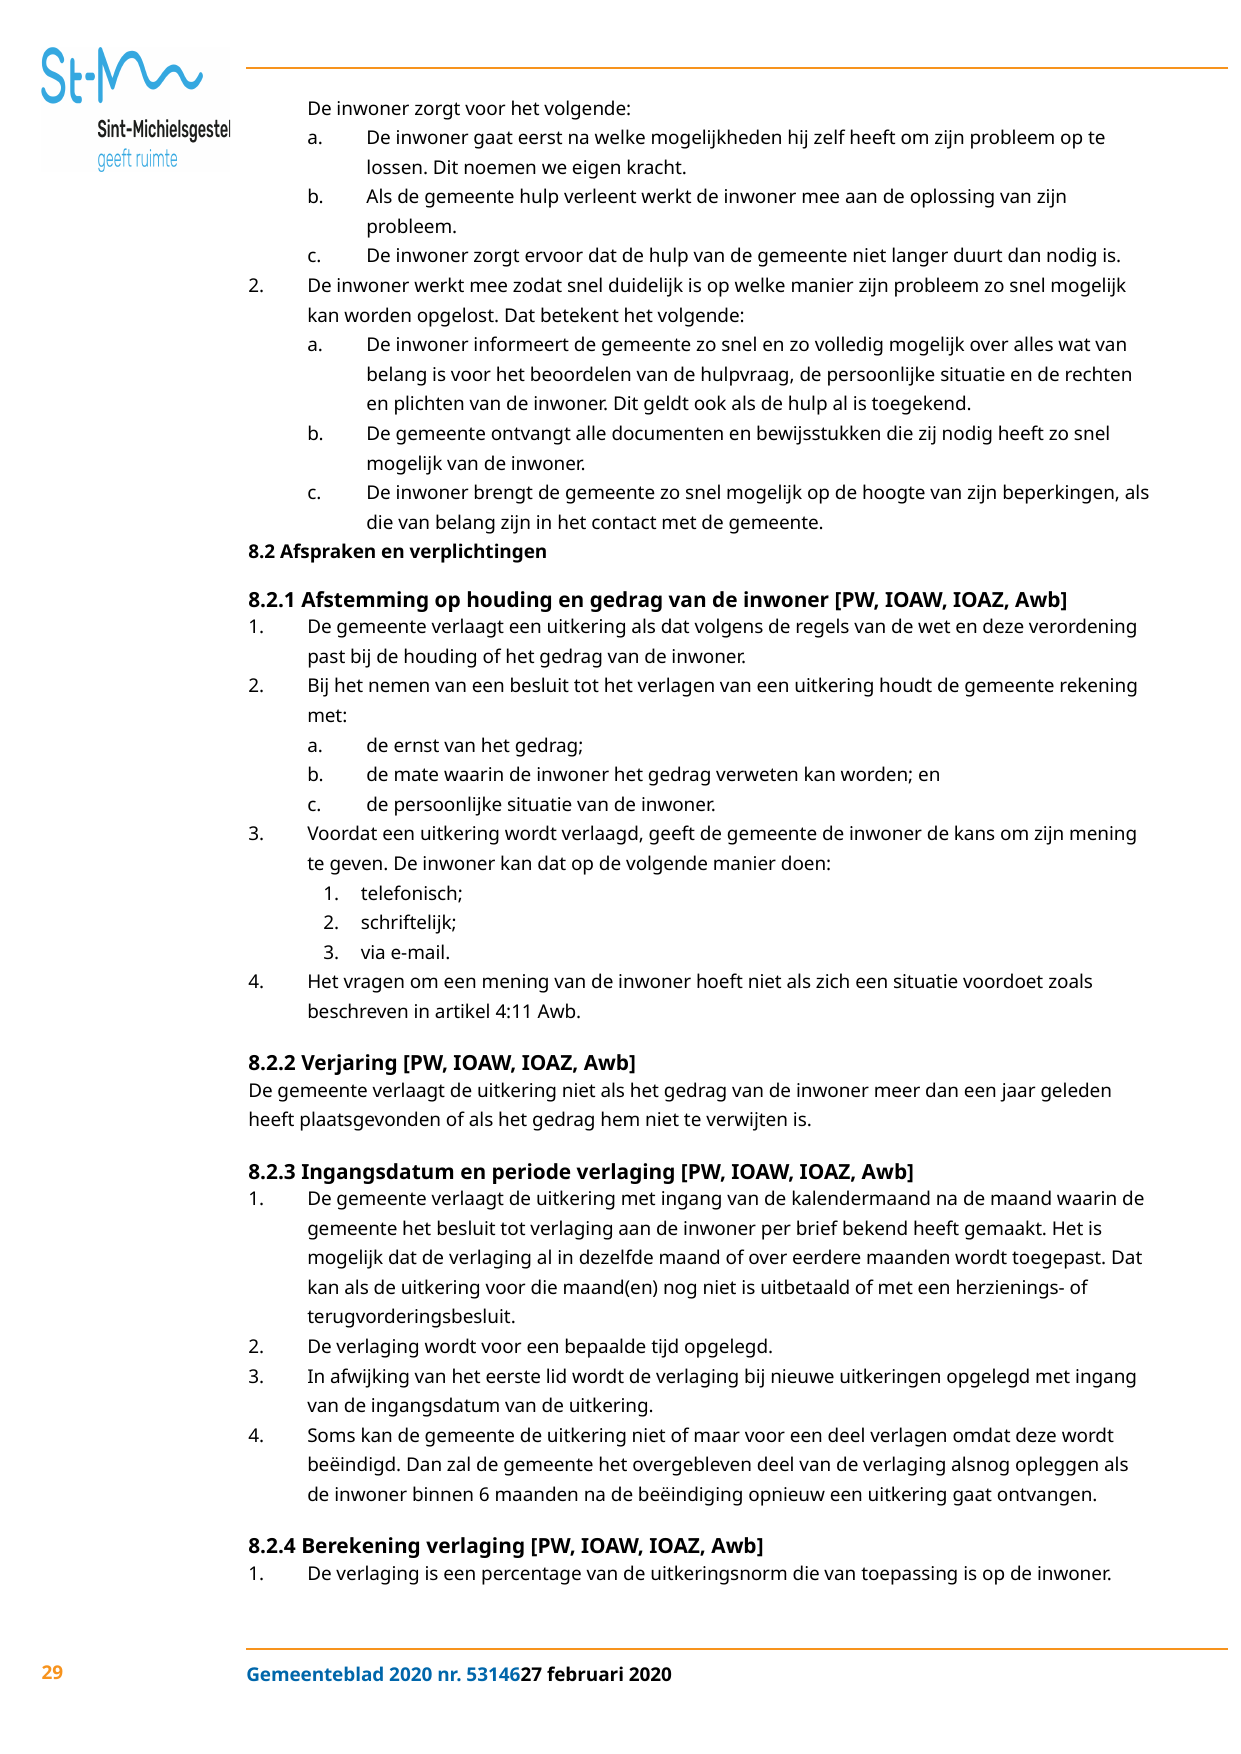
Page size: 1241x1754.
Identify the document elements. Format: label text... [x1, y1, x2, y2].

list Bij het nemen van een besluit tot het verlagen van een uitkering houdt de gemeente rekening met: [248, 673, 1152, 728]
list De inwoner brengt de gemeente zo snel mogelijk op de hoogte van zijn beperkingen, als die van belang zijn in het contact met de gemeente. [307, 479, 1152, 535]
list De gemeente ontvangt alle documenten en bewijsstukken die zij nodig heeft zo snel mogelijk van de inwoner. [307, 420, 1152, 476]
list De verlaging is een percentage van de uitkeringsnorm die van toepassing is op de inwoner. [248, 1560, 1152, 1586]
list telefonisch; [323, 880, 1152, 906]
list Als de gemeente hulp verleent werkt de inwoner mee aan de oplossing van zijn probleem. [307, 183, 1152, 239]
list De inwoner zorgt ervoor dat de hulp van de gemeente niet langer duurt dan nodig is. [307, 243, 1152, 268]
list Soms kan de gemeente de uitkering niet of maar voor een deel verlagen omdat deze wordt beëindigd. Dan zal de gemeente het overgebleven deel van de verlaging alsnog opleggen als de inwoner binnen 6 maanden na de beëindiging opnieuw een uitkering gaat ontvangen. [248, 1422, 1152, 1507]
picture [41, 47, 231, 172]
list via e-mail. [323, 939, 1152, 965]
list De verlaging wordt voor een bepaalde tijd opgelegd. [248, 1333, 1152, 1359]
list De inwoner werkt mee zodat snel duidelijk is op welke manier zijn probleem zo snel mogelijk kan worden opgelost. Dat betekent het volgende: [248, 272, 1152, 328]
list De inwoner gaat eerst na welke mogelijkheden hij zelf heeft om zijn probleem op te lossen. Dit noemen we eigen kracht. [307, 124, 1152, 180]
text 8.2.1 Afstemming op houding en gedrag van de inwoner [PW, IOAW, IOAZ, Awb] [248, 585, 1152, 613]
list In afwijking van het eerste lid wordt de verlaging bij nieuwe uitkeringen opgelegd met ingang van de ingangsdatum van de uitkering. [248, 1363, 1152, 1418]
list de persoonlijke situatie van de inwoner. [307, 791, 1152, 817]
list De inwoner zorgt voor het volgende: [248, 95, 1152, 121]
list schriftelijk; [323, 909, 1152, 935]
list De gemeente verlaagt de uitkering met ingang van de kalendermaand na de maand waarin de gemeente het besluit tot verlaging aan de inwoner per brief bekend heeft gemaakt. Het is mogelijk dat de verlaging al in dezelfde maand of over eerdere maanden wordt toegepast. Dat kan als de uitkering voor die maand(en) nog niet is uitbetaald of met een herzienings- of terugvorderingsbesluit. [248, 1185, 1152, 1329]
list de mate waarin de inwoner het gedrag verweten kan worden; en [307, 761, 1152, 787]
text 8.2.3 Ingangsdatum en periode verlaging [PW, IOAW, IOAZ, Awb] [248, 1157, 1152, 1185]
text 8.2.2 Verjaring [PW, IOAW, IOAZ, Awb] [248, 1048, 1152, 1077]
text 8.2.4 Berekening verlaging [PW, IOAW, IOAZ, Awb] [248, 1532, 1152, 1560]
list De gemeente verlaagt een uitkering als dat volgens de regels van de wet en deze verordening past bij de houding of het gedrag van de inwoner. [248, 613, 1152, 669]
list De inwoner informeert de gemeente zo snel en zo volledig mogelijk over alles wat van belang is voor het beoordelen van de hulpvraag, de persoonlijke situatie en de rechten en plichten van de inwoner. Dit geldt ook als de hulp al is toegekend. [307, 331, 1152, 416]
list Het vragen om een mening van de inwoner hoeft niet als zich een situatie voordoet zoals beschreven in artikel 4:11 Awb. [248, 968, 1152, 1024]
text 8.2 Afspraken en verplichtingen [248, 538, 1152, 564]
text De gemeente verlaagt de uitkering niet als het gedrag van de inwoner meer dan een jaar geleden heeft plaatsgevonden of als het gedrag hem niet te verwijten is. [248, 1077, 1152, 1132]
list de ernst van het gedrag; [307, 732, 1152, 758]
list Voordat een uitkering wordt verlaagd, geeft de gemeente de inwoner de kans om zijn mening te geven. De inwoner kan dat op de volgende manier doen: [248, 821, 1152, 876]
